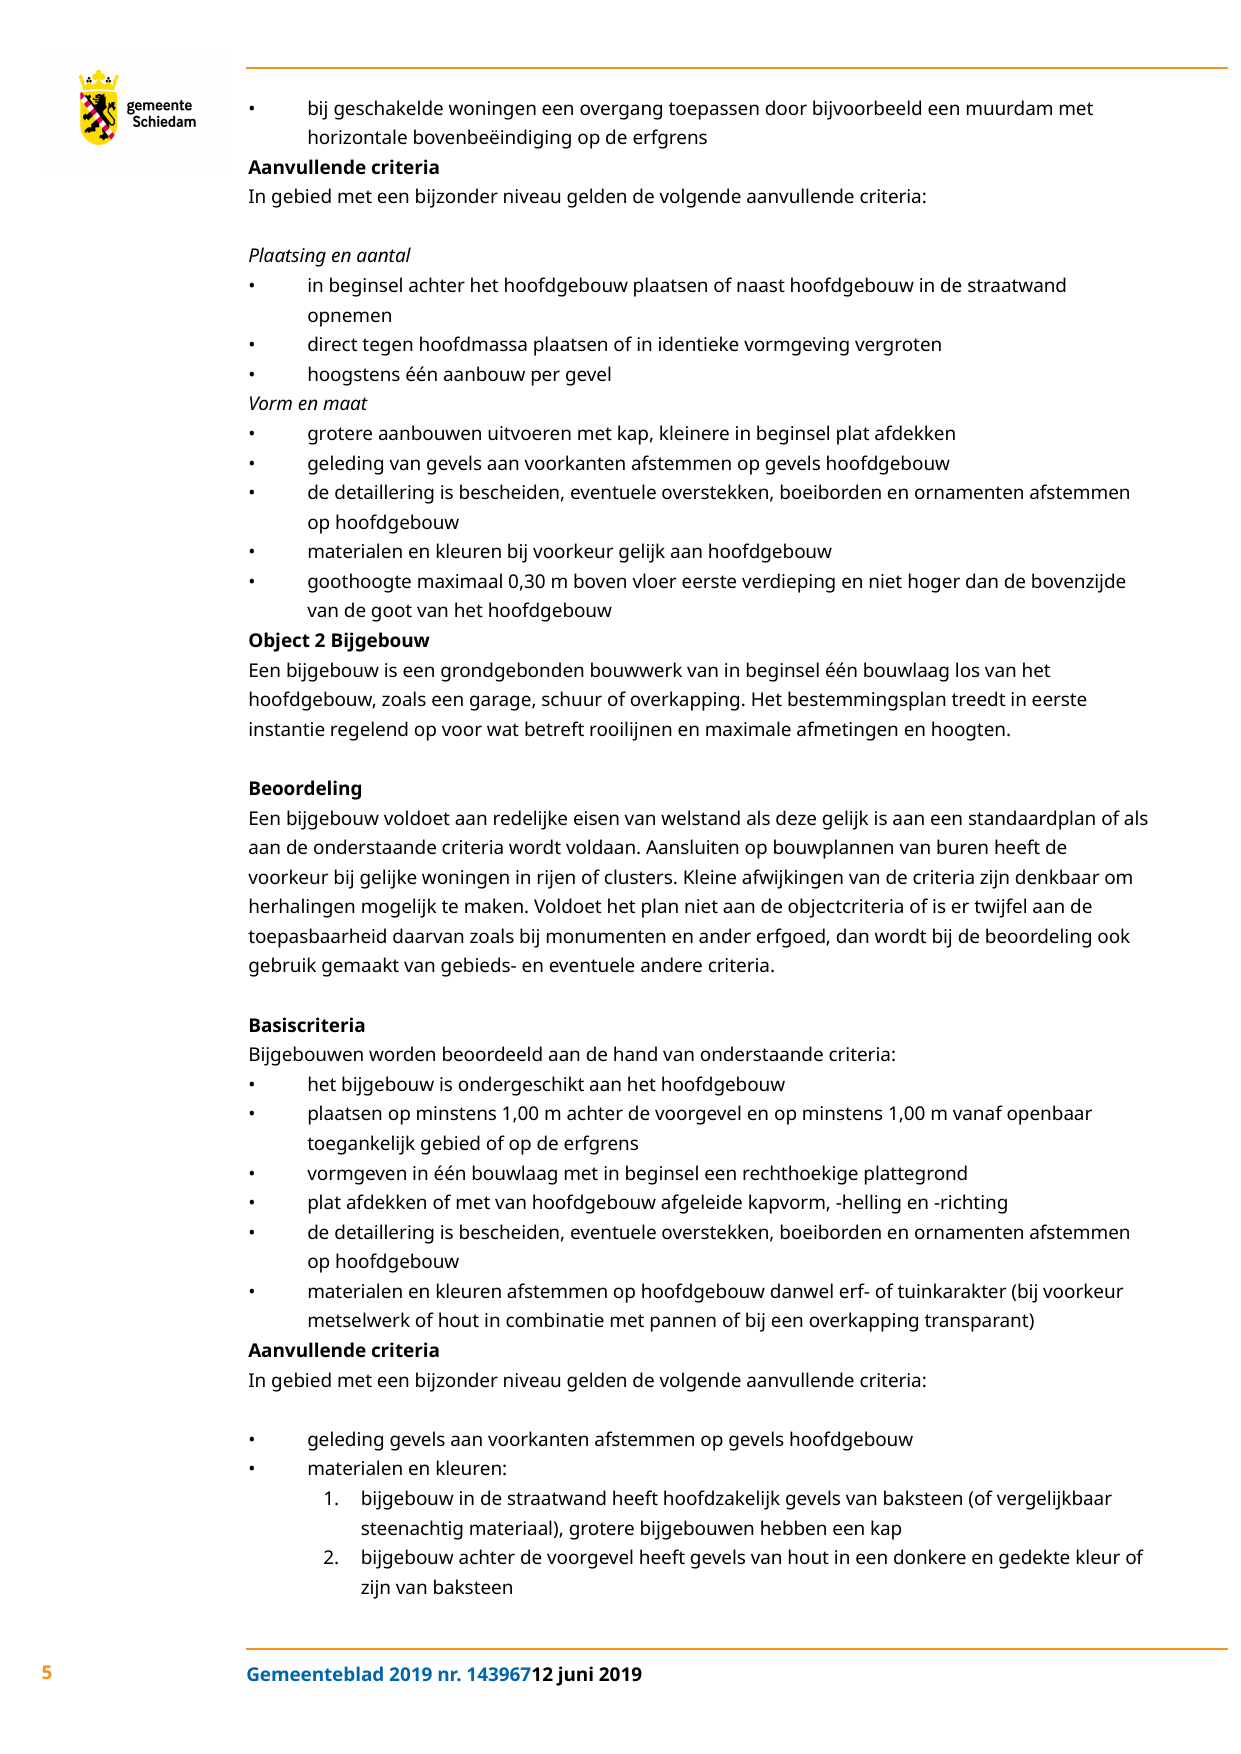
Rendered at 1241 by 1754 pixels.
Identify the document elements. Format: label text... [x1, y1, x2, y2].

list de detaillering is bescheiden, eventuele overstekken, boeiborden en ornamenten afstemmen op hoofdgebouw [248, 1219, 1152, 1274]
text Een bijgebouw voldoet aan redelijke eisen van welstand als deze gelijk is aan een standaardplan of als aan de onderstaande criteria wordt voldaan. Aansluiten op bouwplannen van buren heeft de voorkeur bij gelijke woningen in rijen of clusters. Kleine afwijkingen van de criteria zijn denkbaar om herhalingen mogelijk te maken. Voldoet het plan niet aan de objectcriteria of is er twijfel aan de toepasbaarheid daarvan zoals bij monumenten en ander erfgoed, dan wordt bij de beoordeling ook gebruik gemaakt van gebieds- en eventuele andere criteria. [248, 805, 1152, 978]
list het bijgebouw is ondergeschikt aan het hoofdgebouw [248, 1071, 1152, 1097]
list bijgebouw achter de voorgevel heeft gevels van hout in een donkere en gedekte kleur of zijn van baksteen [323, 1544, 1152, 1600]
text Een bijgebouw is een grondgebonden bouwwerk van in beginsel één bouwlaag los van het hoofdgebouw, zoals een garage, schuur of overkapping. Het bestemmingsplan treedt in eerste instantie regelend op voor wat betreft rooilijnen en maximale afmetingen en hoogten. [248, 657, 1152, 742]
list materialen en kleuren: [248, 1456, 1152, 1481]
text Vorm en maat [248, 391, 1152, 416]
list materialen en kleuren bij voorkeur gelijk aan hoofdgebouw [248, 538, 1152, 564]
text Bijgebouwen worden beoordeeld aan de hand van onderstaande criteria: [248, 1041, 1152, 1067]
list bijgebouw in de straatwand heeft hoofdzakelijk gevels van baksteen (of vergelijkbaar steenachtig materiaal), grotere bijgebouwen hebben een kap [323, 1485, 1152, 1541]
list plaatsen op minstens 1,00 m achter de voorgevel en op minstens 1,00 m vanaf openbaar toegankelijk gebied of op de erfgrens [248, 1101, 1152, 1156]
list hoogstens één aanbouw per gevel [248, 361, 1152, 387]
list grotere aanbouwen uitvoeren met kap, kleinere in beginsel plat afdekken [248, 420, 1152, 446]
list geleding van gevels aan voorkanten afstemmen op gevels hoofdgebouw [248, 450, 1152, 476]
list bij geschakelde woningen een overgang toepassen door bijvoorbeeld een muurdam met horizontale bovenbeëindiging op de erfgrens [248, 95, 1152, 150]
picture [41, 47, 231, 172]
list in beginsel achter het hoofdgebouw plaatsen of naast hoofdgebouw in de straatwand opnemen [248, 272, 1152, 328]
list materialen en kleuren afstemmen op hoofdgebouw danwel erf- of tuinkarakter (bij voorkeur metselwerk of hout in combinatie met pannen of bij een overkapping transparant) [248, 1278, 1152, 1333]
text Aanvullende criteria [248, 154, 1152, 180]
text Object 2 Bijgebouw [248, 627, 1152, 653]
text Basiscriteria [248, 1012, 1152, 1038]
text Beoordeling [248, 775, 1152, 801]
list geleding gevels aan voorkanten afstemmen op gevels hoofdgebouw [248, 1426, 1152, 1452]
text In gebied met een bijzonder niveau gelden de volgende aanvullende criteria: [248, 183, 1152, 209]
list direct tegen hoofdmassa plaatsen of in identieke vormgeving vergroten [248, 331, 1152, 357]
text Plaatsing en aantal [248, 243, 1152, 268]
list plat afdekken of met van hoofdgebouw afgeleide kapvorm, -helling en -richting [248, 1189, 1152, 1215]
text Aanvullende criteria [248, 1337, 1152, 1363]
list de detaillering is bescheiden, eventuele overstekken, boeiborden en ornamenten afstemmen op hoofdgebouw [248, 479, 1152, 535]
text In gebied met een bijzonder niveau gelden de volgende aanvullende criteria: [248, 1367, 1152, 1393]
list vormgeven in één bouwlaag met in beginsel een rechthoekige plattegrond [248, 1160, 1152, 1186]
list goothoogte maximaal 0,30 m boven vloer eerste verdieping en niet hoger dan de bovenzijde van de goot van het hoofdgebouw [248, 568, 1152, 623]
